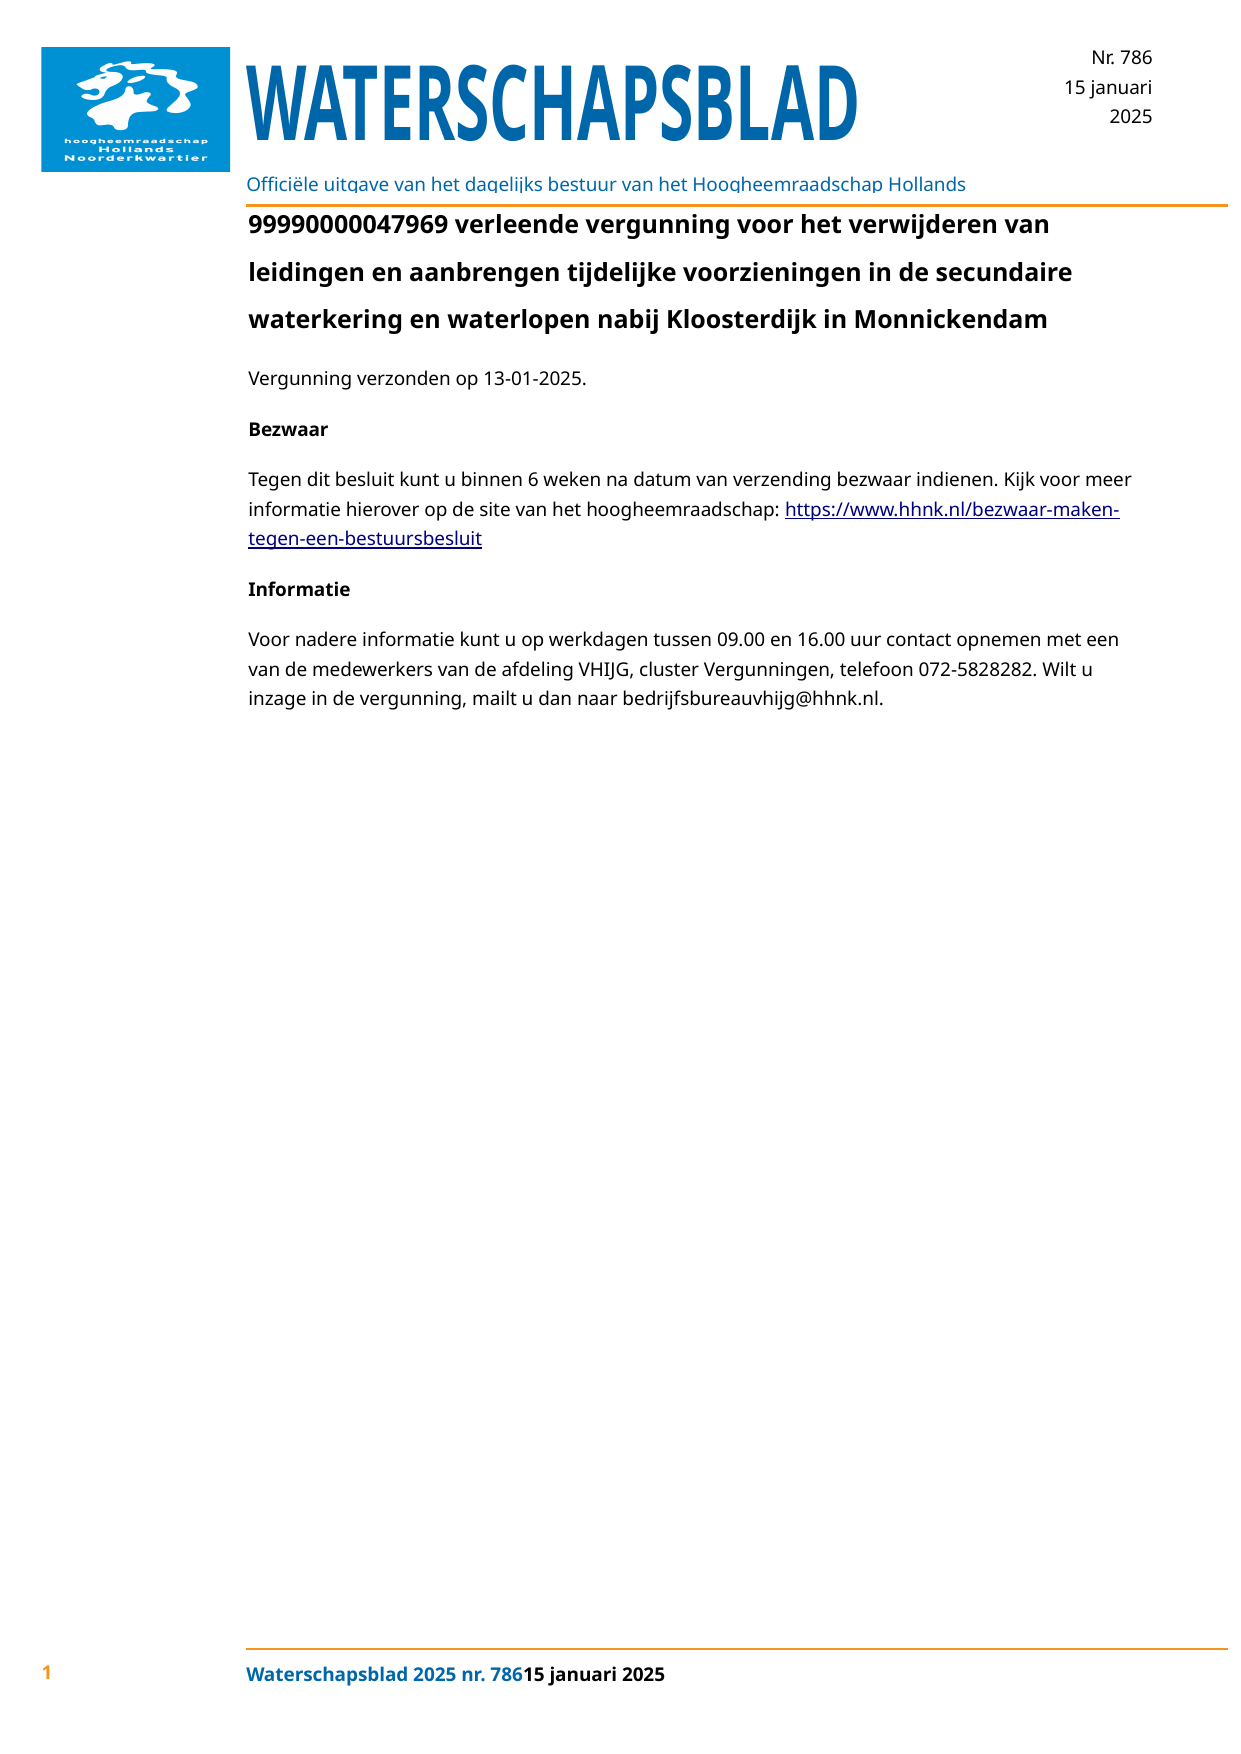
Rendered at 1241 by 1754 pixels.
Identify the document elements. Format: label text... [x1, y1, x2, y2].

text Vergunning verzonden op 13-01-2025. [248, 366, 1152, 391]
picture [88, 87, 157, 130]
text 99990000047969 verleende vergunning voor het verwijderen van leidingen en aanbrengen tijdelijke voorzieningen in de secundaire waterkering en waterlopen nabij Kloosterdijk in Monnickendam [248, 207, 1152, 336]
picture [129, 76, 144, 82]
text Informatie [248, 576, 1152, 602]
text Tegen dit besluit kunt u binnen 6 weken na datum van verzending bezwaar indienen. Kijk voor meer informatie hierover op de site van het hoogheemraadschap: https://www.hhnk.nl/bezwaar-maken-tegen-een-bestuursbesluit [248, 466, 1152, 551]
picture [78, 64, 122, 99]
text Bezwaar [248, 416, 1152, 442]
text Voor nadere informatie kunt u op werkdagen tussen 09.00 en 16.00 uur contact opnemen met een van de medewerkers van de afdeling VHIJG, cluster Vergunningen, telefoon 072-5828282. Wilt u inzage in de vergunning, mailt u dan naar bedrijfsbureauvhijg@hhnk.nl. [248, 626, 1152, 711]
picture [118, 62, 197, 112]
